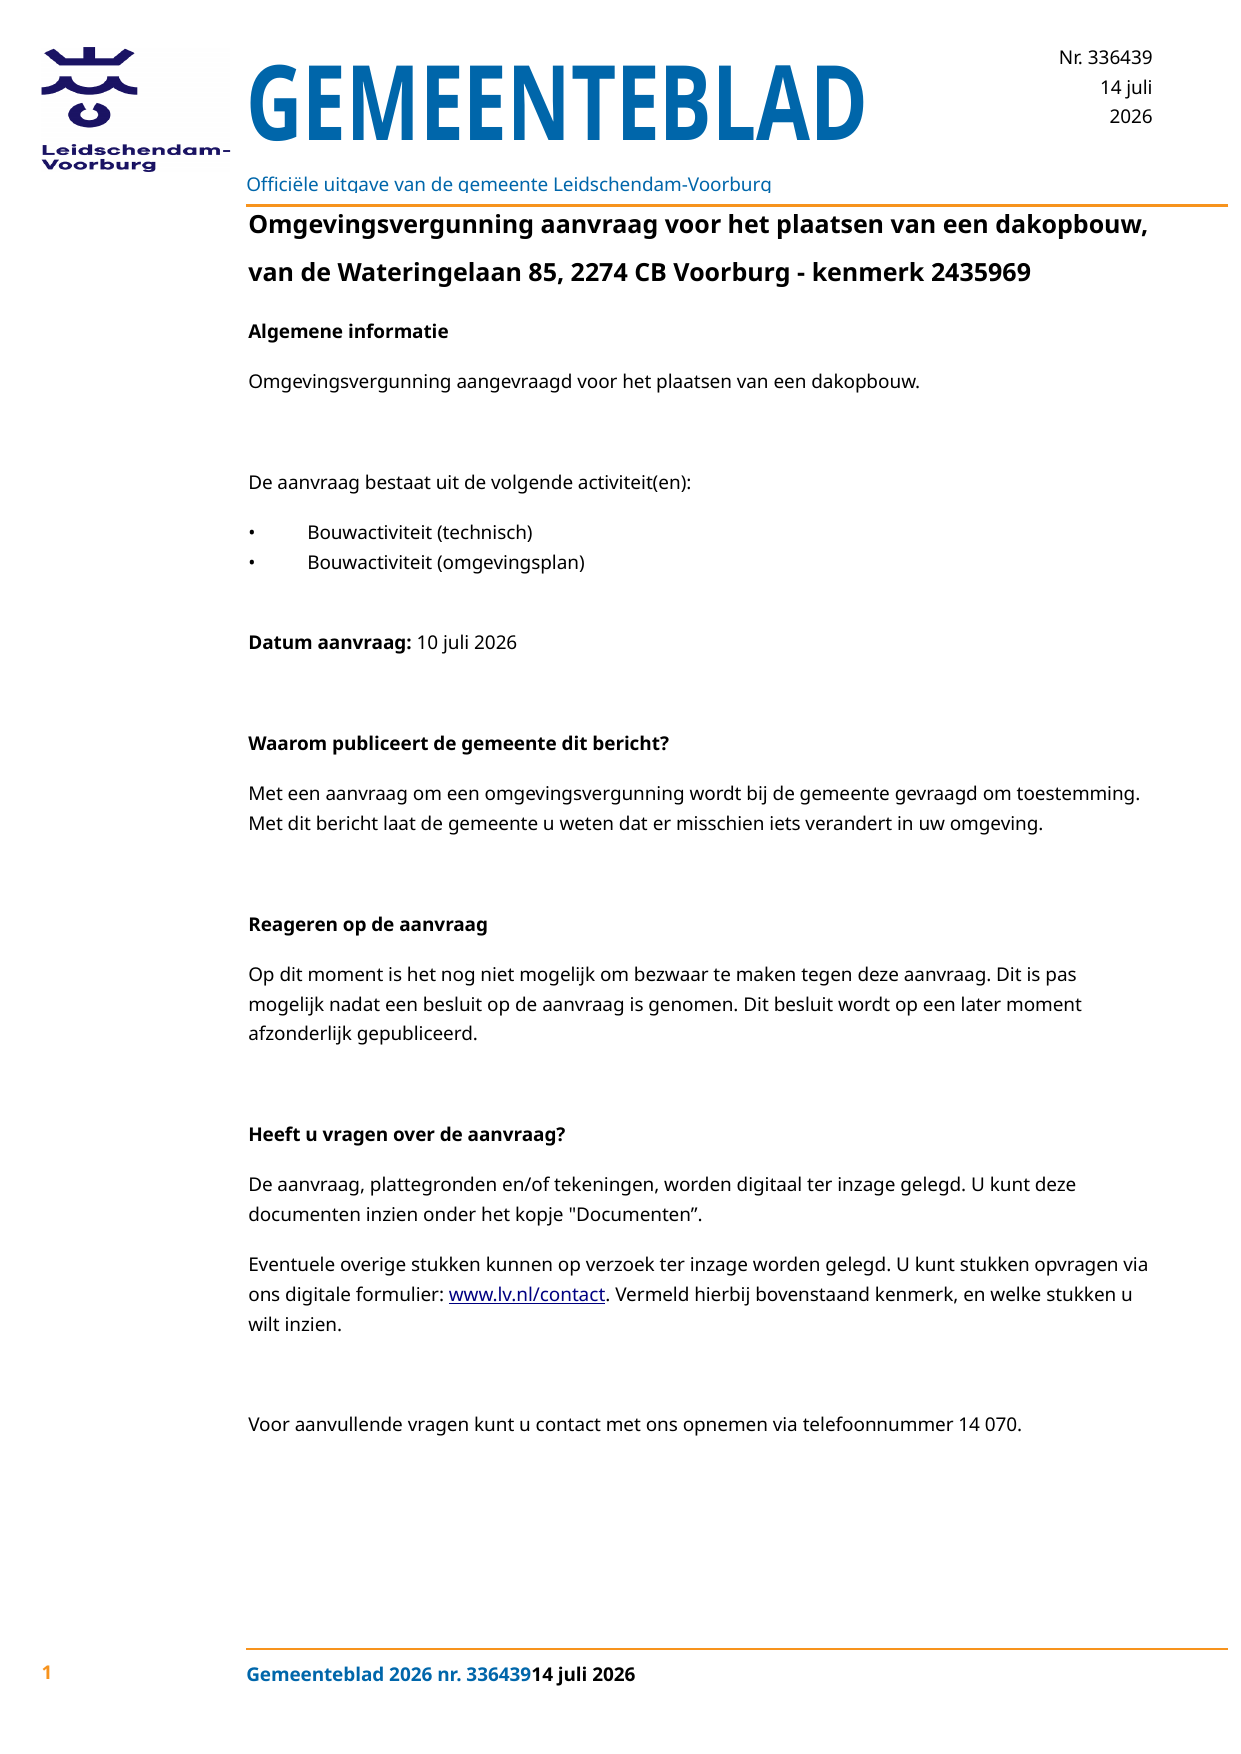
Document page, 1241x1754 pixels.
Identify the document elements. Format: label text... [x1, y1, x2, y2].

text Omgevingsvergunning aanvraag voor het plaatsen van een dakopbouw, van de Wateringelaan 85, 2274 CB Voorburg - kenmerk 2435969 [248, 207, 1152, 288]
text De aanvraag, plattegronden en/of tekeningen, worden digitaal ter inzage gelegd. U kunt deze documenten inzien onder het kopje "Documenten”. [248, 1172, 1152, 1227]
text Voor aanvullende vragen kunt u contact met ons opnemen via telefoonnummer 14 070. [248, 1412, 1152, 1437]
text Datum aanvraag: 10 juli 2026 [248, 629, 1152, 655]
text Eventuele overige stukken kunnen op verzoek ter inzage worden gelegd. U kunt stukken opvragen via ons digitale formulier: www.lv.nl/contact. Vermeld hierbij bovenstaand kenmerk, en welke stukken u wilt inzien. [248, 1252, 1152, 1337]
list Bouwactiviteit (technisch) [248, 519, 1152, 545]
picture [41, 47, 231, 172]
text Algemene informatie [248, 318, 1152, 344]
text Omgevingsvergunning aangevraagd voor het plaatsen van een dakopbouw. [248, 368, 1152, 394]
text Reageren op de aanvraag [248, 911, 1152, 937]
list Bouwactiviteit (omgevingsplan) [248, 549, 1152, 575]
text Heeft u vragen over de aanvraag? [248, 1121, 1152, 1147]
text Met een aanvraag om een omgevingsvergunning wordt bij de gemeente gevraagd om toestemming. Met dit bericht laat de gemeente u weten dat er misschien iets verandert in uw omgeving. [248, 780, 1152, 836]
text Waarom publiceert de gemeente dit bericht? [248, 730, 1152, 756]
text De aanvraag bestaat uit de volgende activiteit(en): [248, 469, 1152, 495]
text Op dit moment is het nog niet mogelijk om bezwaar te maken tegen deze aanvraag. Dit is pas mogelijk nadat een besluit op de aanvraag is genomen. Dit besluit wordt op een later moment afzonderlijk gepubliceerd. [248, 961, 1152, 1046]
